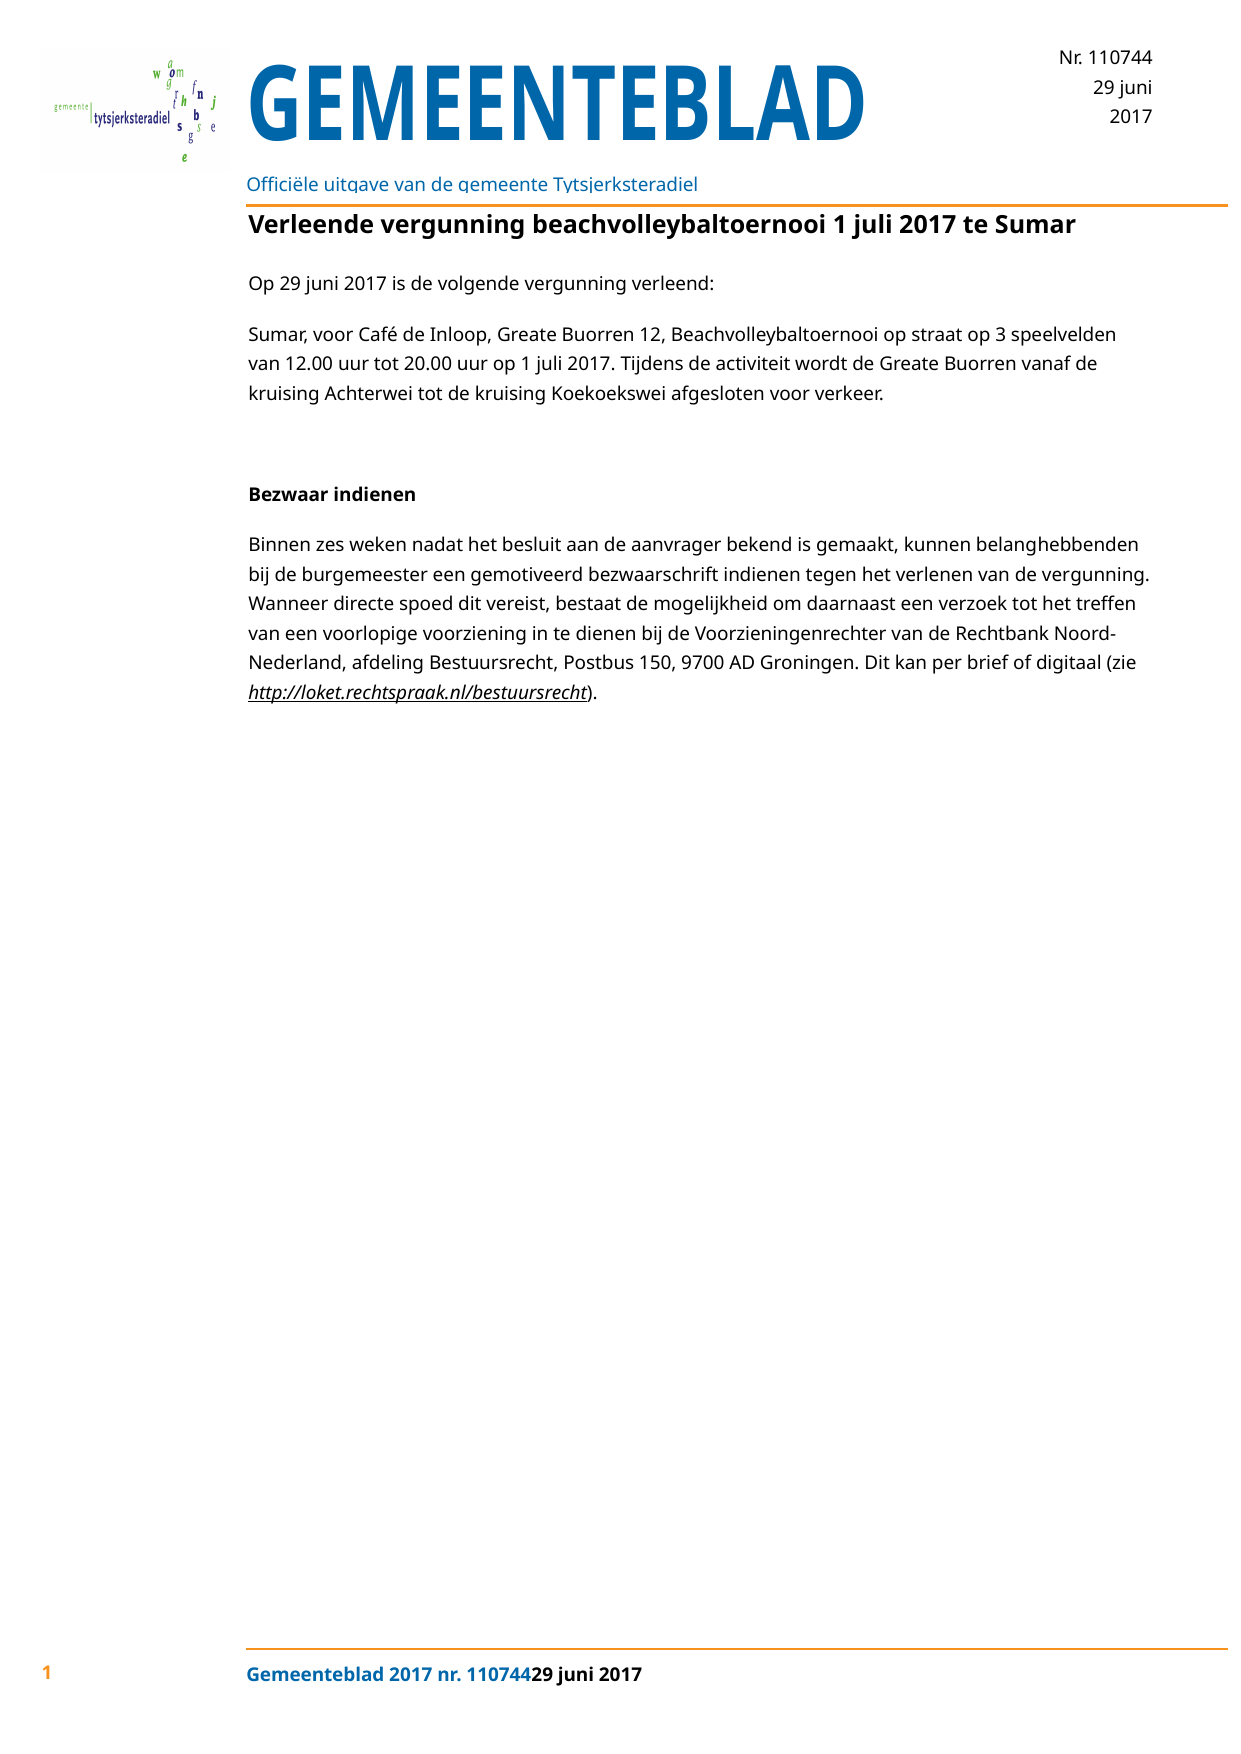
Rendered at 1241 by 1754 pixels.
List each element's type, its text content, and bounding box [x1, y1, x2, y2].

text Bezwaar indienen [248, 481, 1152, 506]
text Verleende vergunning beachvolleybaltoernooi 1 juli 2017 te Sumar [248, 207, 1152, 241]
text Op 29 juni 2017 is de volgende vergunning ver­leend: [248, 270, 1152, 296]
text Binnen zes weken nadat het besluit aan de aanvrager bekend is gemaakt, kunnen belang­hebbenden bij de burgemeester een gemotiveerd bezwaarschrift indienen tegen het verlenen van de ver­gunning. Wanneer directe spoed dit vereist, bestaat de mogelijkheid om daarnaast een verzoek tot het treffen van een voorlopige voorziening in te dienen bij de Voorzieningenrechter van de Rechtbank Noord-Nederland, afdeling Bestuursrecht, Postbus 150, 9700 AD Groningen. Dit kan per brief of digitaal (zie http://loket.rechtspraak.nl/bestuursrecht). [248, 531, 1152, 705]
text Sumar, voor Café de Inloop, Greate Buorren 12, Beachvolleybaltoernooi op straat op 3 speelvelden van 12.00 uur tot 20.00 uur op 1 juli 2017. Tijdens de activiteit wordt de Greate Buorren vanaf de kruising Achterwei tot de kruising Koekoekswei afgesloten voor verkeer. [248, 321, 1152, 406]
picture [41, 47, 231, 172]
